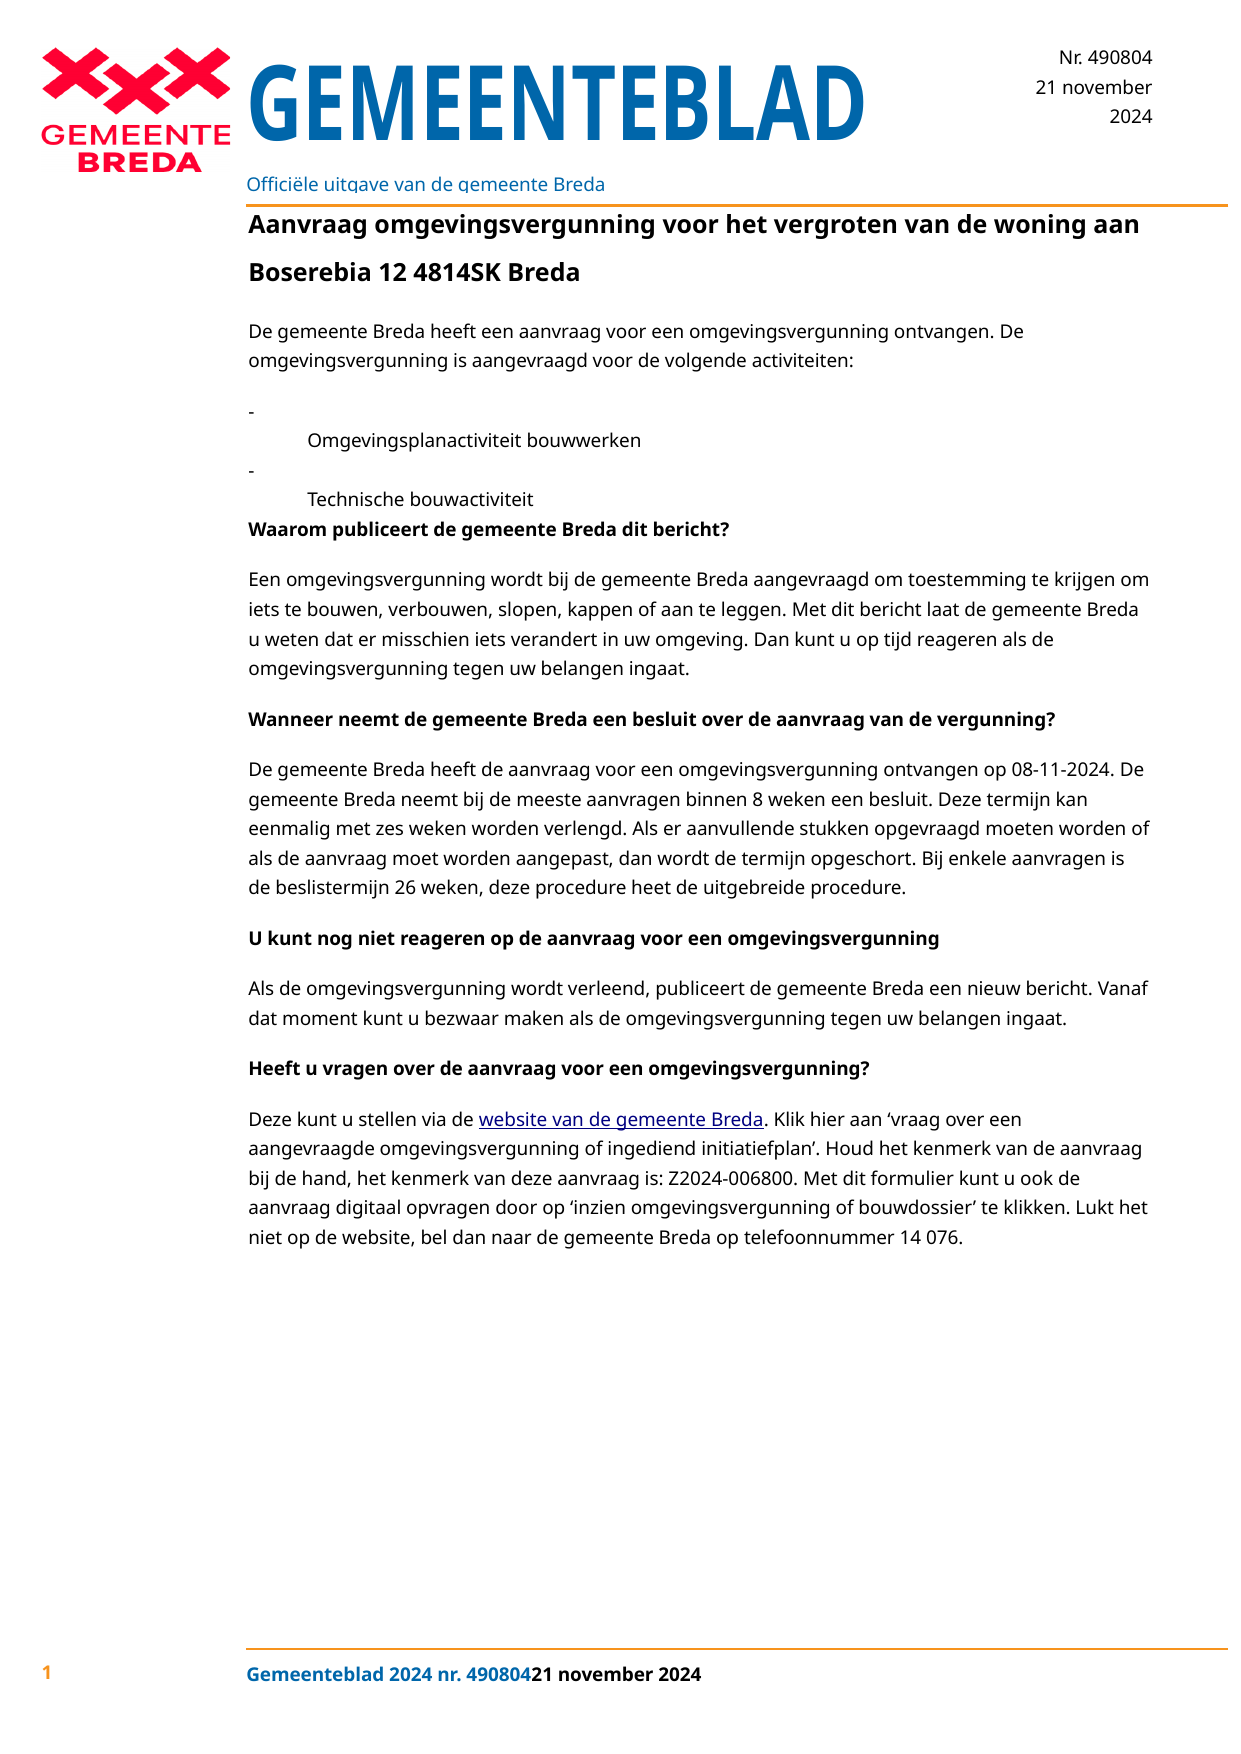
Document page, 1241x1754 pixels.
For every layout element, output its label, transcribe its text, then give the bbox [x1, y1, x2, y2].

text Wanneer neemt de gemeente Breda een besluit over de aanvraag van de vergunning? [248, 706, 1152, 732]
text Een omgevingsvergunning wordt bij de gemeente Breda aangevraagd om toestemming te krijgen om iets te bouwen, verbouwen, slopen, kappen of aan te leggen. Met dit bericht laat de gemeente Breda u weten dat er misschien iets verandert in uw omgeving. Dan kunt u op tijd reageren als de omgevingsvergunning tegen uw belangen ingaat. [248, 567, 1152, 681]
text Heeft u vragen over de aanvraag voor een omgevingsvergunning? [248, 1055, 1152, 1081]
text Deze kunt u stellen via de website van de gemeente Breda. Klik hier aan ‘vraag over een aangevraagde omgevingsvergunning of ingediend initiatiefplan’. Houd het kenmerk van de aanvraag bij de hand, het kenmerk van deze aanvraag is: Z2024-006800. Met dit formulier kunt u ook de aanvraag digitaal opvragen door op ‘inzien omgevingsvergunning of bouwdossier’ te klikken. Lukt het niet op de website, bel dan naar de gemeente Breda op telefoonnummer 14 076. [248, 1106, 1152, 1250]
list Technische bouwactiviteit [248, 487, 1152, 512]
list Omgevingsplanactiviteit bouwwerken [248, 427, 1152, 453]
text De gemeente Breda heeft de aanvraag voor een omgevingsvergunning ontvangen op 08-11-2024. De gemeente Breda neemt bij de meeste aanvragen binnen 8 weken een besluit. Deze termijn kan eenmalig met zes weken worden verlengd. Als er aanvullende stukken opgevraagd moeten worden of als de aanvraag moet worden aangepast, dan wordt de termijn opgeschort. Bij enkele aanvragen is de beslistermijn 26 weken, deze procedure heet de uitgebreide procedure. [248, 756, 1152, 900]
text U kunt nog niet reageren op de aanvraag voor een omgevingsvergunning [248, 925, 1152, 951]
text Aanvraag omgevingsvergunning voor het vergroten van de woning aan Boserebia 12 4814SK Breda [248, 207, 1152, 288]
text Als de omgevingsvergunning wordt verleend, publiceert de gemeente Breda een nieuw bericht. Vanaf dat moment kunt u bezwaar maken als de omgevingsvergunning tegen uw belangen ingaat. [248, 975, 1152, 1031]
text De gemeente Breda heeft een aanvraag voor een omgevingsvergunning ontvangen. De omgevingsvergunning is aangevraagd voor de volgende activiteiten: [248, 318, 1152, 373]
picture [41, 47, 231, 172]
text Waarom publiceert de gemeente Breda dit bericht? [248, 516, 1152, 542]
